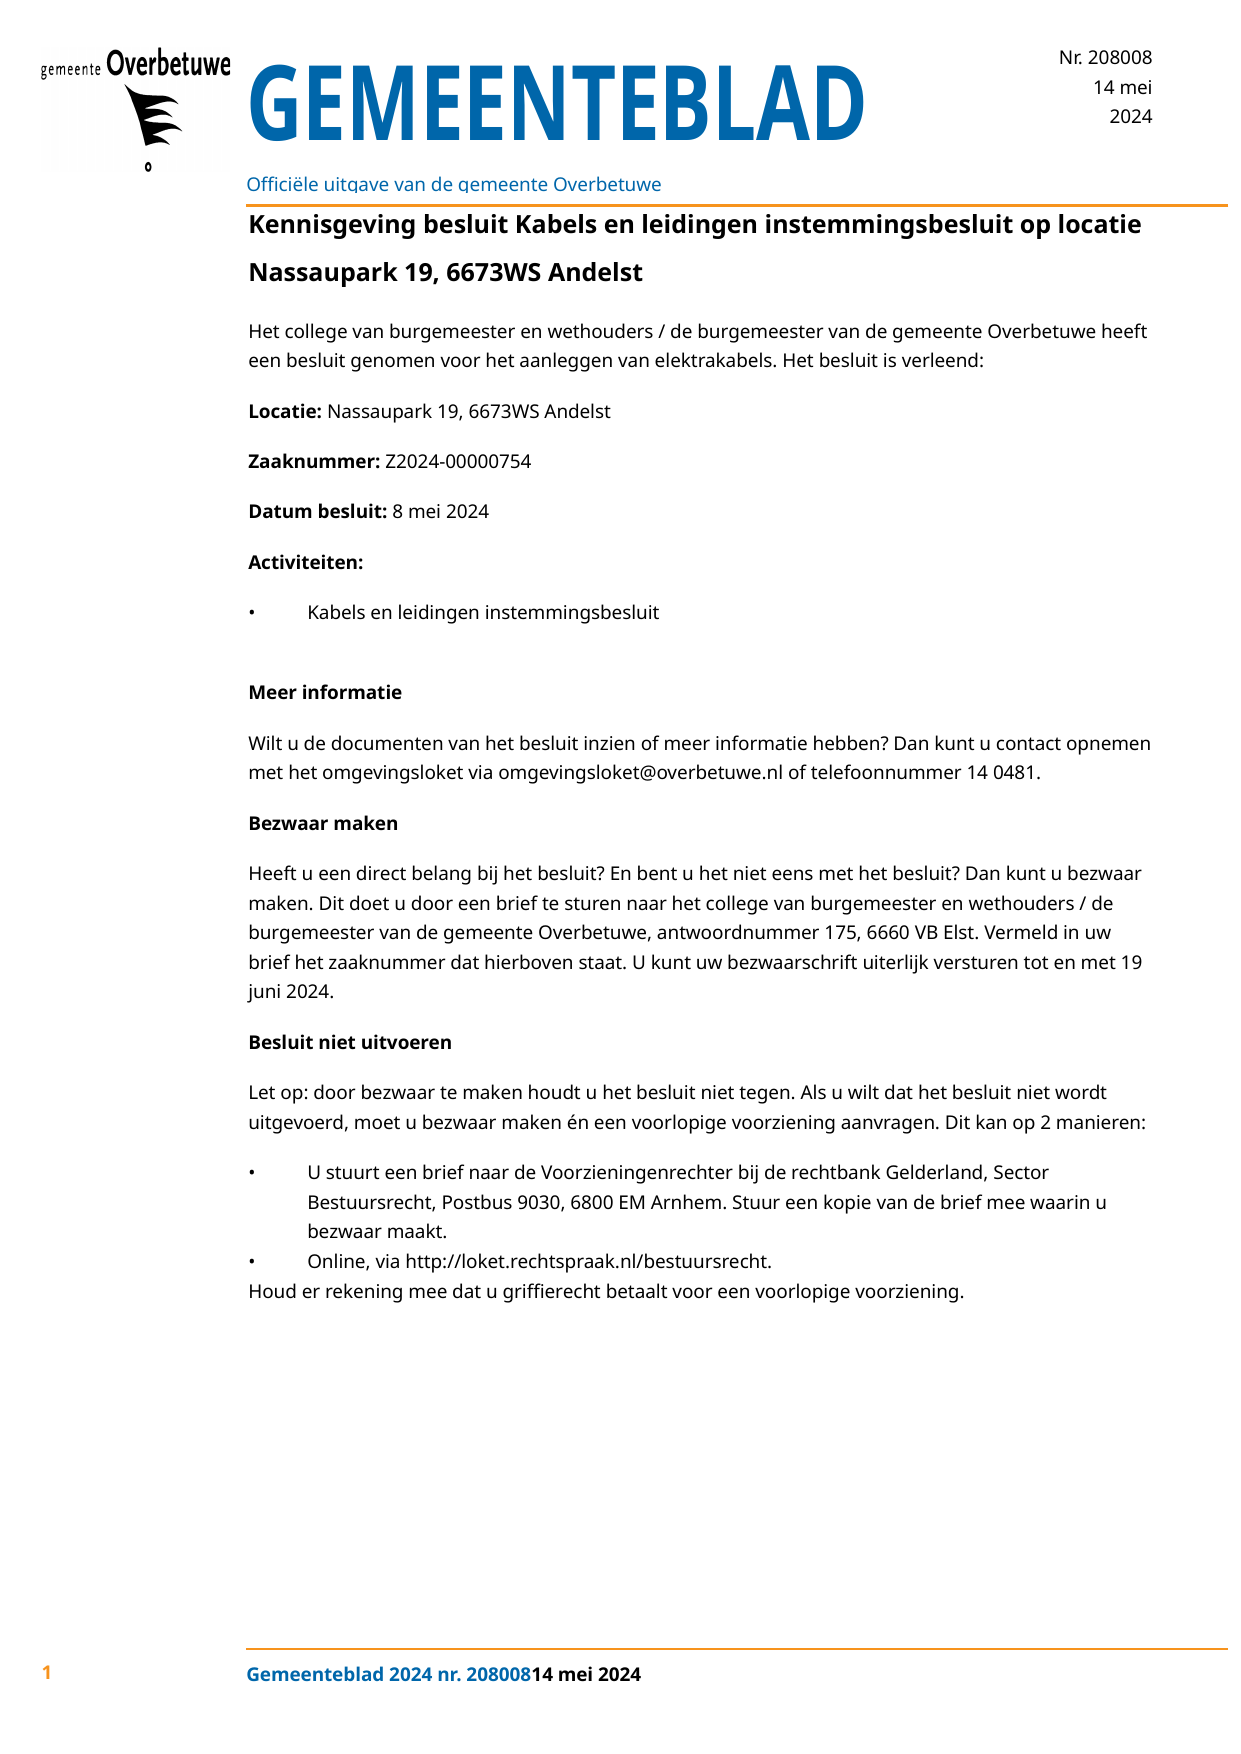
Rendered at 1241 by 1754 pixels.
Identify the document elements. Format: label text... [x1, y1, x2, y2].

list U stuurt een brief naar de Voorzieningenrechter bij de rechtbank Gelderland, Sector Bestuursrecht, Postbus 9030, 6800 EM Arnhem. Stuur een kopie van de brief mee waarin u bezwaar maakt. [248, 1159, 1152, 1244]
picture [41, 47, 231, 172]
text Zaaknummer: Z2024-00000754 [248, 448, 1152, 474]
text Locatie: Nassaupark 19, 6673WS Andelst [248, 398, 1152, 424]
text Let op: door bezwaar te maken houdt u het besluit niet tegen. Als u wilt dat het besluit niet wordt uitgevoerd, moet u bezwaar maken én een voorlopige voorziening aanvragen. Dit kan op 2 manieren: [248, 1079, 1152, 1135]
text Datum besluit: 8 mei 2024 [248, 499, 1152, 524]
text Kennisgeving besluit Kabels en leidingen instemmingsbesluit op locatie Nassaupark 19, 6673WS Andelst [248, 207, 1152, 288]
text Bezwaar maken [248, 810, 1152, 836]
text Wilt u de documenten van het besluit inzien of meer informatie hebben? Dan kunt u contact opnemen met het omgevingsloket via omgevingsloket@overbetuwe.nl of telefoonnummer 14 0481. [248, 730, 1152, 785]
text Meer informatie [248, 679, 1152, 705]
text Het college van burgemeester en wethouders / de burgemeester van de gemeente Overbetuwe heeft een besluit genomen voor het aanleggen van elektrakabels. Het besluit is verleend: [248, 318, 1152, 373]
text Besluit niet uitvoeren [248, 1029, 1152, 1055]
text Houd er rekening mee dat u griffierecht betaalt voor een voorlopige voorziening. [248, 1278, 1152, 1304]
text Heeft u een direct belang bij het besluit? En bent u het niet eens met het besluit? Dan kunt u bezwaar maken. Dit doet u door een brief te sturen naar het college van burgemeester en wethouders / de burgemeester van de gemeente Overbetuwe, antwoordnummer 175, 6660 VB Elst. Vermeld in uw brief het zaaknummer dat hierboven staat. U kunt uw bezwaarschrift uiterlijk versturen tot en met 19 juni 2024. [248, 860, 1152, 1004]
list Kabels en leidingen instemmingsbesluit [248, 599, 1152, 625]
text Activiteiten: [248, 549, 1152, 575]
list Online, via http://loket.rechtspraak.nl/bestuursrecht. [248, 1248, 1152, 1274]
